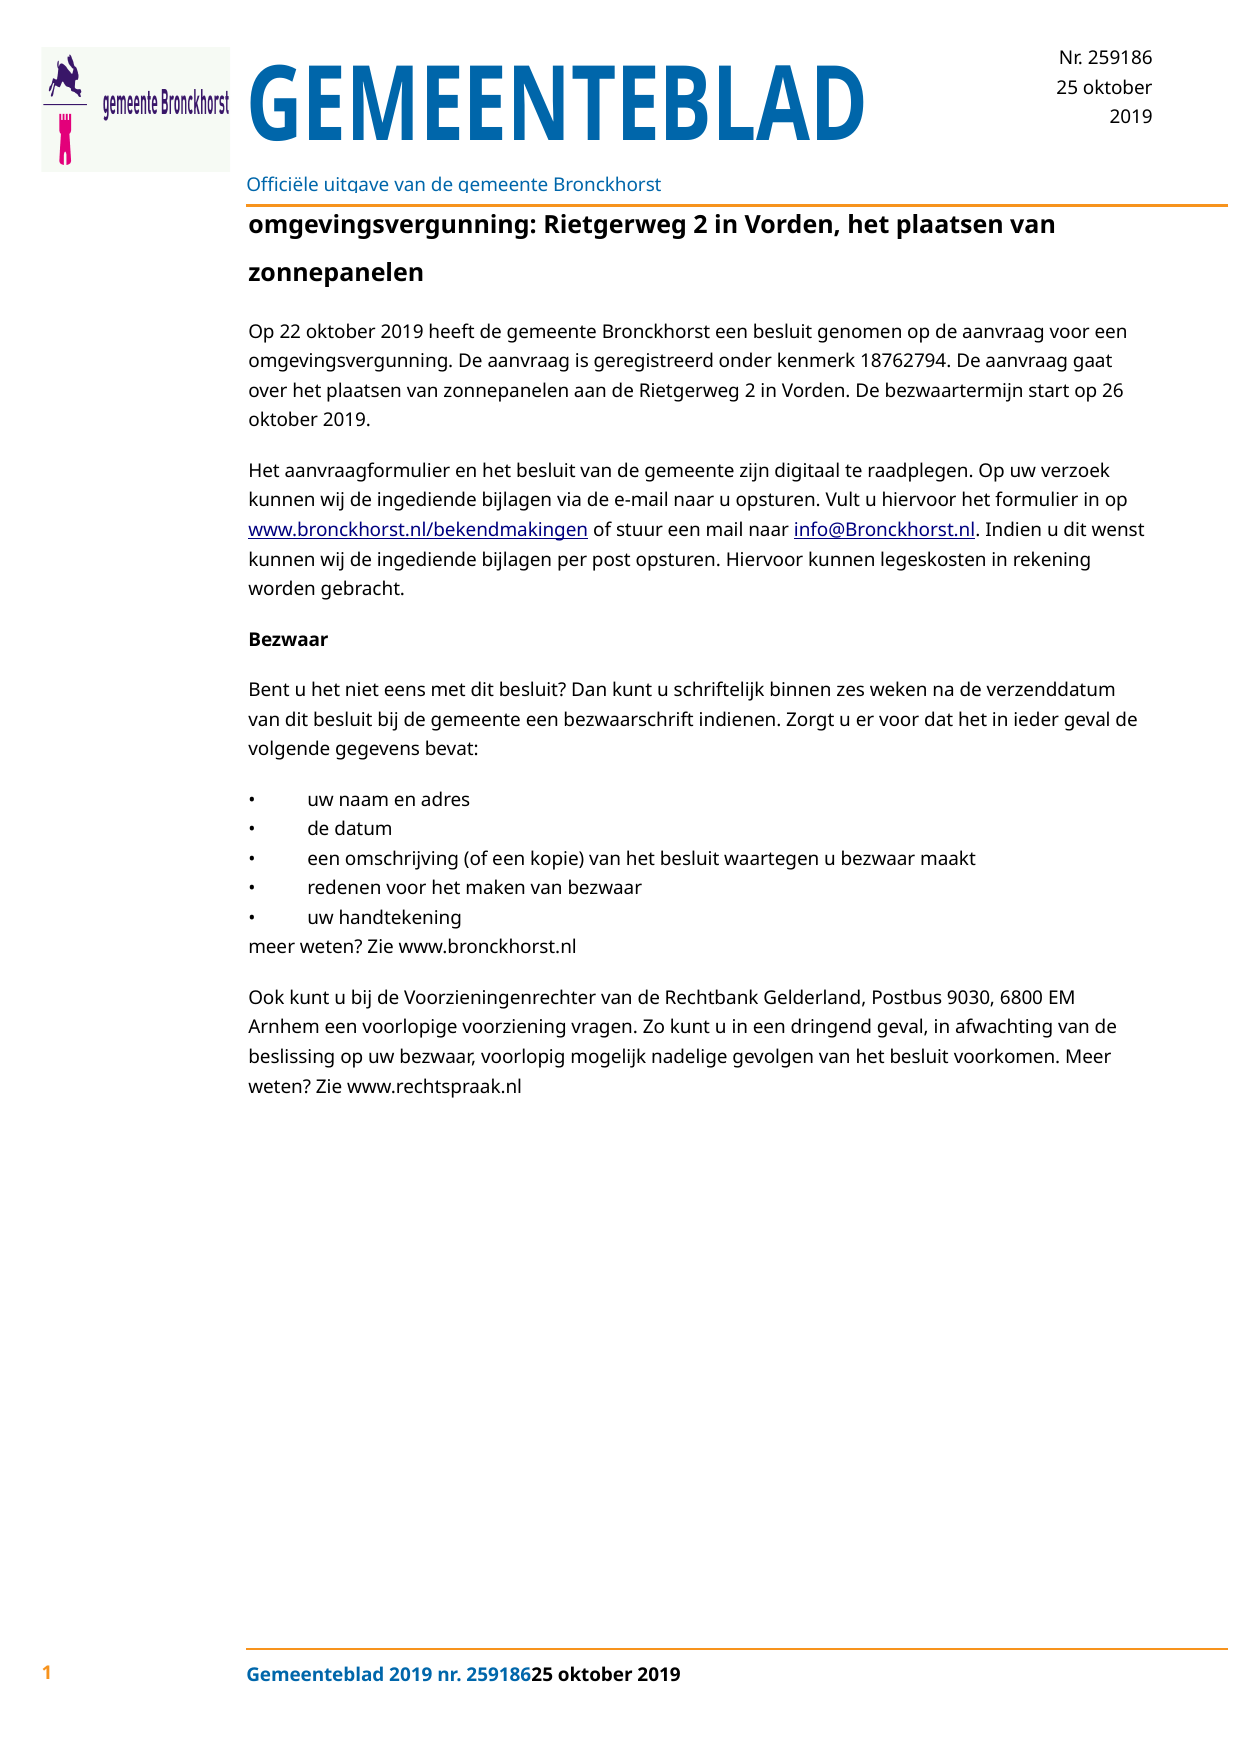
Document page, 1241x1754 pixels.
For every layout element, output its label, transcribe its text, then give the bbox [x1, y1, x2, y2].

text Op 22 oktober 2019 heeft de gemeente Bronckhorst een besluit genomen op de aanvraag voor een omgevingsvergunning. De aanvraag is geregistreerd onder kenmerk 18762794. De aanvraag gaat over het plaatsen van zonnepanelen aan de Rietgerweg 2 in Vorden. De bezwaartermijn start op 26 oktober 2019. [248, 318, 1152, 432]
picture [41, 47, 231, 172]
list uw naam en adres [248, 786, 1152, 812]
text meer weten? Zie www.bronckhorst.nl [248, 934, 1152, 959]
list redenen voor het maken van bezwaar [248, 874, 1152, 900]
list een omschrijving (of een kopie) van het besluit waartegen u bezwaar maakt [248, 845, 1152, 871]
text Het aanvraagformulier en het besluit van de gemeente zijn digitaal te raadplegen. Op uw verzoek kunnen wij de ingediende bijlagen via de e-mail naar u opsturen. Vult u hiervoor het formulier in op www.bronckhorst.nl/bekendmakingen of stuur een mail naar info@Bronckhorst.nl. Indien u dit wenst kunnen wij de ingediende bijlagen per post opsturen. Hiervoor kunnen legeskosten in rekening worden gebracht. [248, 457, 1152, 601]
text Bent u het niet eens met dit besluit? Dan kunt u schriftelijk binnen zes weken na de verzenddatum van dit besluit bij de gemeente een bezwaarschrift indienen. Zorgt u er voor dat het in ieder geval de volgende gegevens bevat: [248, 676, 1152, 761]
text omgevingsvergunning: Rietgerweg 2 in Vorden, het plaatsen van zonnepanelen [248, 207, 1152, 288]
text Bezwaar [248, 626, 1152, 652]
text Ook kunt u bij de Voorzieningenrechter van de Rechtbank Gelderland, Postbus 9030, 6800 EM Arnhem een voorlopige voorziening vragen. Zo kunt u in een dringend geval, in afwachting van de beslissing op uw bezwaar, voorlopig mogelijk nadelige gevolgen van het besluit voorkomen. Meer weten? Zie www.rechtspraak.nl [248, 984, 1152, 1099]
list de datum [248, 815, 1152, 841]
list uw handtekening [248, 904, 1152, 930]
